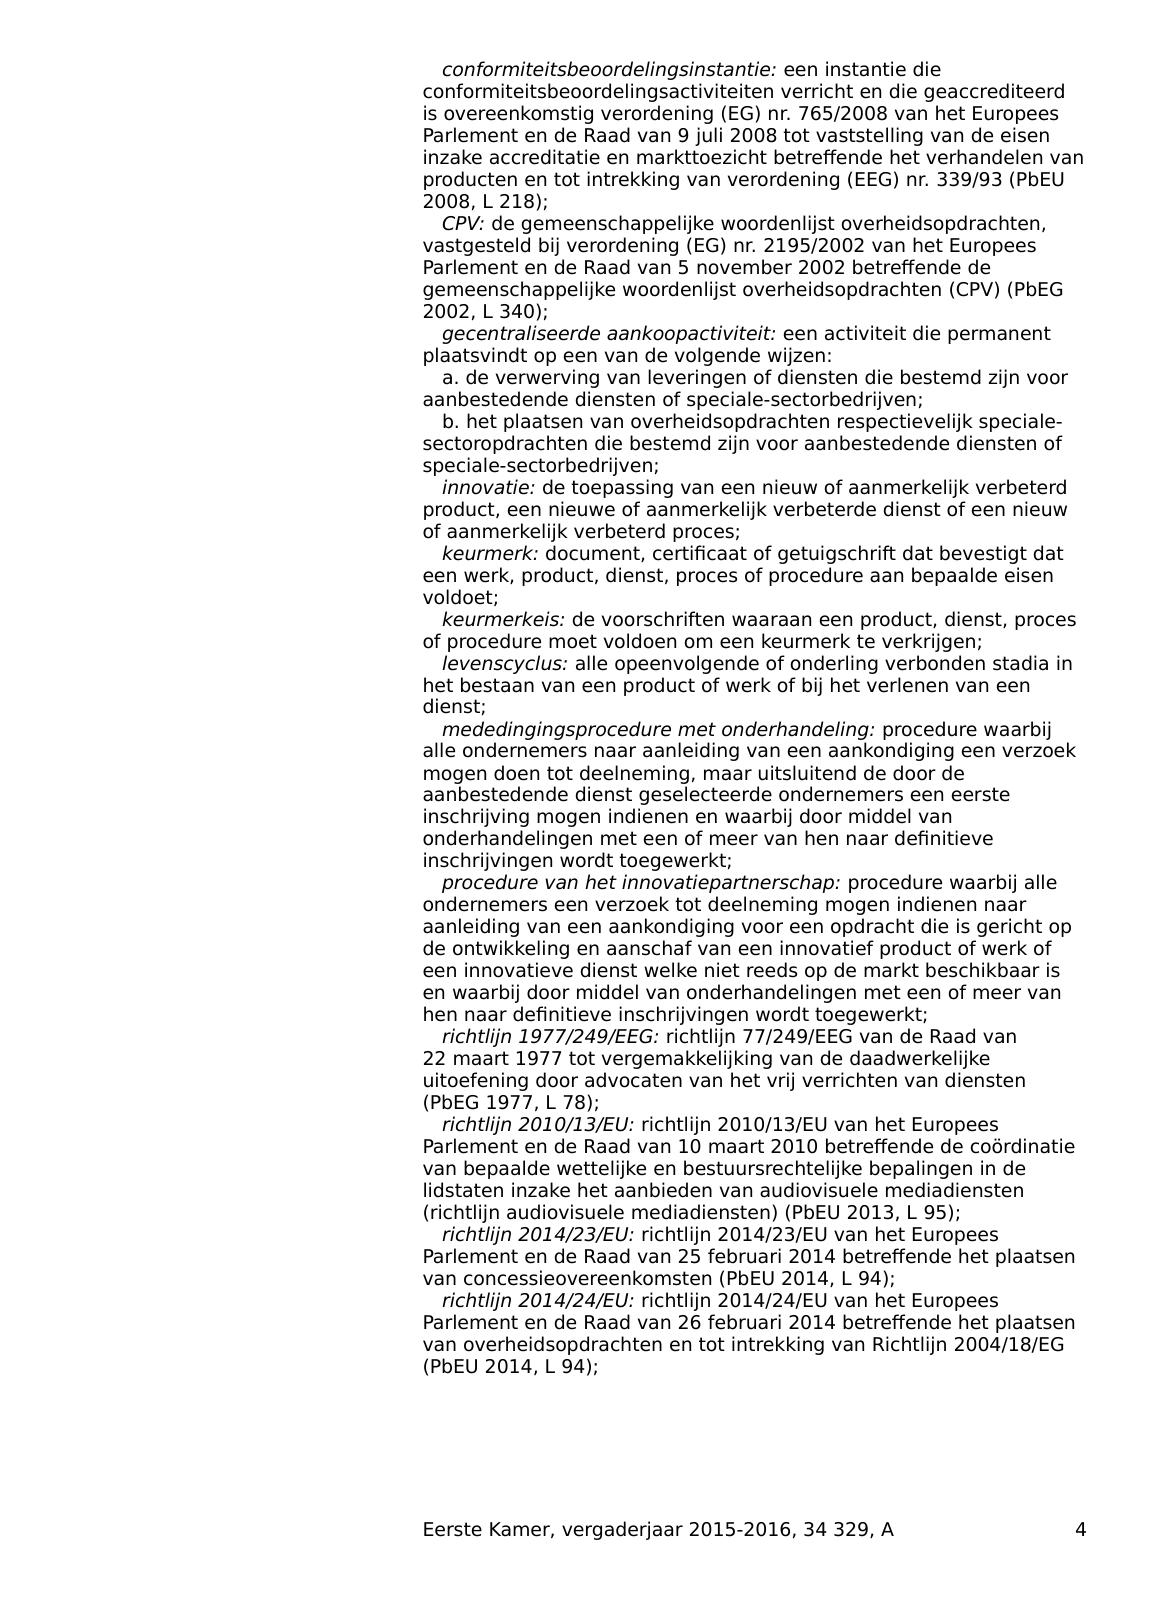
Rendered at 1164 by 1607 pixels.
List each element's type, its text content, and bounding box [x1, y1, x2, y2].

text innovatie: de toepassing van een nieuw of aanmerkelijk verbeterd product, een nieuwe of aanmerkelijk verbeterde dienst of een nieuw of aanmerkelijk verbeterd proces; [422, 477, 1087, 543]
text levenscyclus: alle opeenvolgende of onderling verbonden stadia in het bestaan van een product of werk of bij het verlenen van een dienst; [422, 652, 1087, 718]
text a. de verwerving van leveringen of diensten die bestemd zijn voor aanbestedende diensten of speciale-sectorbedrijven; [422, 367, 1087, 411]
text b. het plaatsen van overheidsopdrachten respectievelijk speciale-sectoropdrachten die bestemd zijn voor aanbestedende diensten of speciale-sectorbedrijven; [422, 411, 1087, 477]
text keurmerk: document, certificaat of getuigschrift dat bevestigt dat een werk, product, dienst, proces of procedure aan bepaalde eisen voldoet; [422, 543, 1087, 608]
text mededingingsprocedure met onderhandeling: procedure waarbij alle ondernemers naar aanleiding van een aankondiging een verzoek mogen doen tot deelneming, maar uitsluitend de door de aanbestedende dienst geselecteerde ondernemers een eerste inschrijving mogen indienen en waarbij door middel van onderhandelingen met een of meer van hen naar definitieve inschrijvingen wordt toegewerkt; [422, 718, 1087, 872]
text gecentraliseerde aankoopactiviteit: een activiteit die permanent plaatsvindt op een van de volgende wijzen: [422, 323, 1087, 367]
text richtlijn 2014/23/EU: richtlijn 2014/23/EU van het Europees Parlement en de Raad van 25 februari 2014 betreffende het plaatsen van concessieovereenkomsten (PbEU 2014, L 94); [422, 1224, 1087, 1290]
text richtlijn 2014/24/EU: richtlijn 2014/24/EU van het Europees Parlement en de Raad van 26 februari 2014 betreffende het plaatsen van overheidsopdrachten en tot intrekking van Richtlijn 2004/18/EG (PbEU 2014, L 94); [422, 1290, 1087, 1378]
text procedure van het innovatiepartnerschap: procedure waarbij alle ondernemers een verzoek tot deelneming mogen indienen naar aanleiding van een aankondiging voor een opdracht die is gericht op de ontwikkeling en aanschaf van een innovatief product of werk of een innovatieve dienst welke niet reeds op de markt beschikbaar is en waarbij door middel van onderhandelingen met een of meer van hen naar definitieve inschrijvingen wordt toegewerkt; [422, 872, 1087, 1026]
text conformiteitsbeoordelingsinstantie: een instantie die conformiteitsbeoordelingsactiviteiten verricht en die geaccrediteerd is overeenkomstig verordening (EG) nr. 765/2008 van het Europees Parlement en de Raad van 9 juli 2008 tot vaststelling van de eisen inzake accreditatie en markttoezicht betreffende het verhandelen van producten en tot intrekking van verordening (EEG) nr. 339/93 (PbEU 2008, L 218); [422, 59, 1087, 213]
text CPV: de gemeenschappelijke woordenlijst overheidsopdrachten, vastgesteld bij verordening (EG) nr. 2195/2002 van het Europees Parlement en de Raad van 5 november 2002 betreffende de gemeenschappelijke woordenlijst overheidsopdrachten (CPV) (PbEG 2002, L 340); [422, 213, 1087, 323]
text richtlijn 1977/249/EEG: richtlijn 77/249/EEG van de Raad van 22 maart 1977 tot vergemakkelijking van de daadwerkelijke uitoefening door advocaten van het vrij verrichten van diensten (PbEG 1977, L 78); [422, 1026, 1087, 1114]
text richtlijn 2010/13/EU: richtlijn 2010/13/EU van het Europees Parlement en de Raad van 10 maart 2010 betreffende de coördinatie van bepaalde wettelijke en bestuursrechtelijke bepalingen in de lidstaten inzake het aanbieden van audiovisuele mediadiensten (richtlijn audiovisuele mediadiensten) (PbEU 2013, L 95); [422, 1114, 1087, 1224]
text keurmerkeis: de voorschriften waaraan een product, dienst, proces of procedure moet voldoen om een keurmerk te verkrijgen; [422, 608, 1087, 652]
